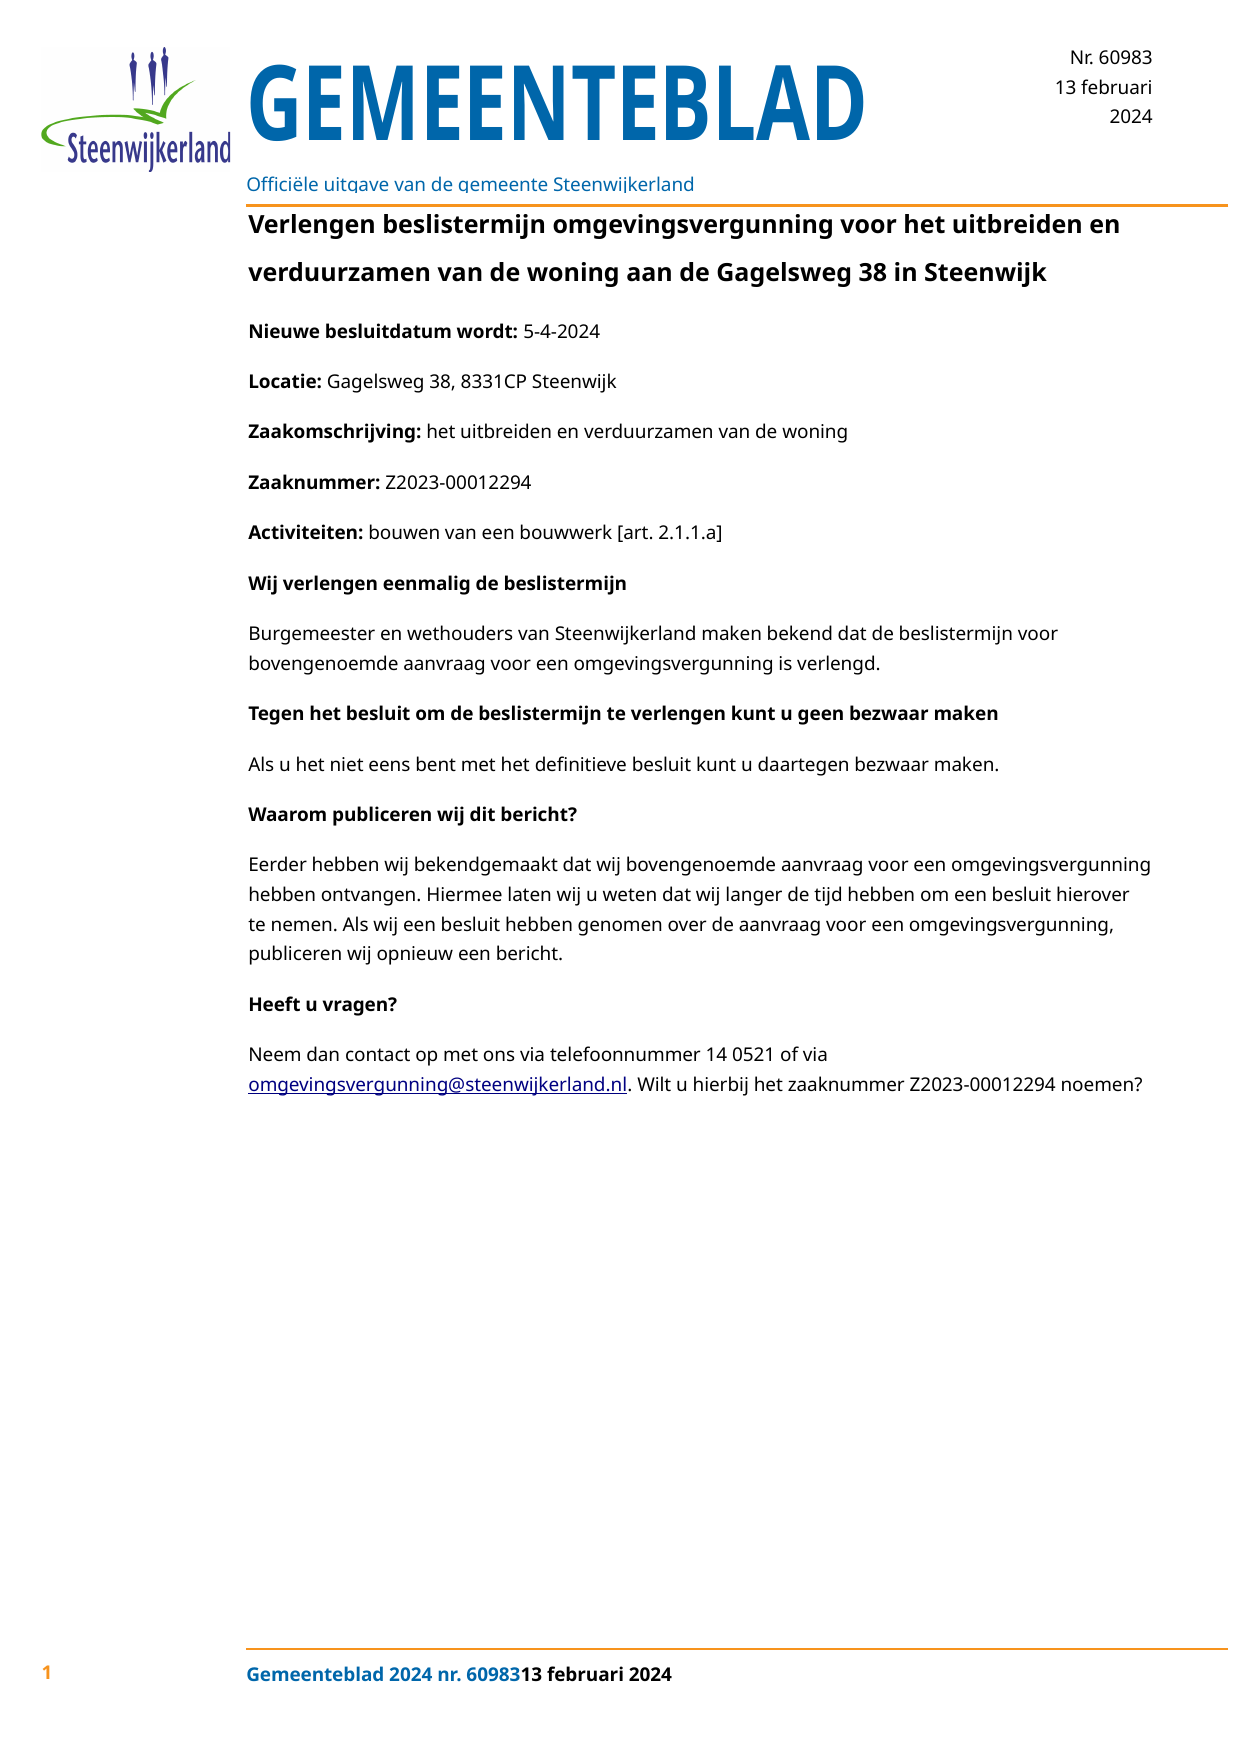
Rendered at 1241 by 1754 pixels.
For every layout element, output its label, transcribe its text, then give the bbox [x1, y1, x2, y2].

text Activiteiten: bouwen van een bouwwerk [art. 2.1.1.a] [248, 519, 1152, 545]
text Eerder hebben wij bekendgemaakt dat wij bovengenoemde aanvraag voor een omgevingsvergunning hebben ontvangen. Hiermee laten wij u weten dat wij langer de tijd hebben om een besluit hierover te nemen. Als wij een besluit hebben genomen over de aanvraag voor een omgevingsvergunning, publiceren wij opnieuw een bericht. [248, 852, 1152, 966]
text Burgemeester en wethouders van Steenwijkerland maken bekend dat de beslistermijn voor bovengenoemde aanvraag voor een omgevingsvergunning is verlengd. [248, 620, 1152, 676]
text Verlengen beslistermijn omgevingsvergunning voor het uitbreiden en verduurzamen van de woning aan de Gagelsweg 38 in Steenwijk [248, 207, 1152, 288]
text Zaakomschrijving: het uitbreiden en verduurzamen van de woning [248, 419, 1152, 444]
picture [41, 47, 231, 172]
text Wij verlengen eenmalig de beslistermijn [248, 570, 1152, 596]
text Neem dan contact op met ons via telefoonnummer 14 0521 of via omgevingsvergunning@steenwijkerland.nl. Wilt u hierbij het zaaknummer Z2023-00012294 noemen? [248, 1041, 1152, 1097]
text Zaaknummer: Z2023-00012294 [248, 469, 1152, 495]
text Heeft u vragen? [248, 991, 1152, 1017]
text Locatie: Gagelsweg 38, 8331CP Steenwijk [248, 368, 1152, 394]
text Tegen het besluit om de beslistermijn te verlengen kunt u geen bezwaar maken [248, 700, 1152, 726]
text Waarom publiceren wij dit bericht? [248, 801, 1152, 827]
text Als u het niet eens bent met het definitieve besluit kunt u daartegen bezwaar maken. [248, 751, 1152, 777]
text Nieuwe besluitdatum wordt: 5-4-2024 [248, 318, 1152, 344]
